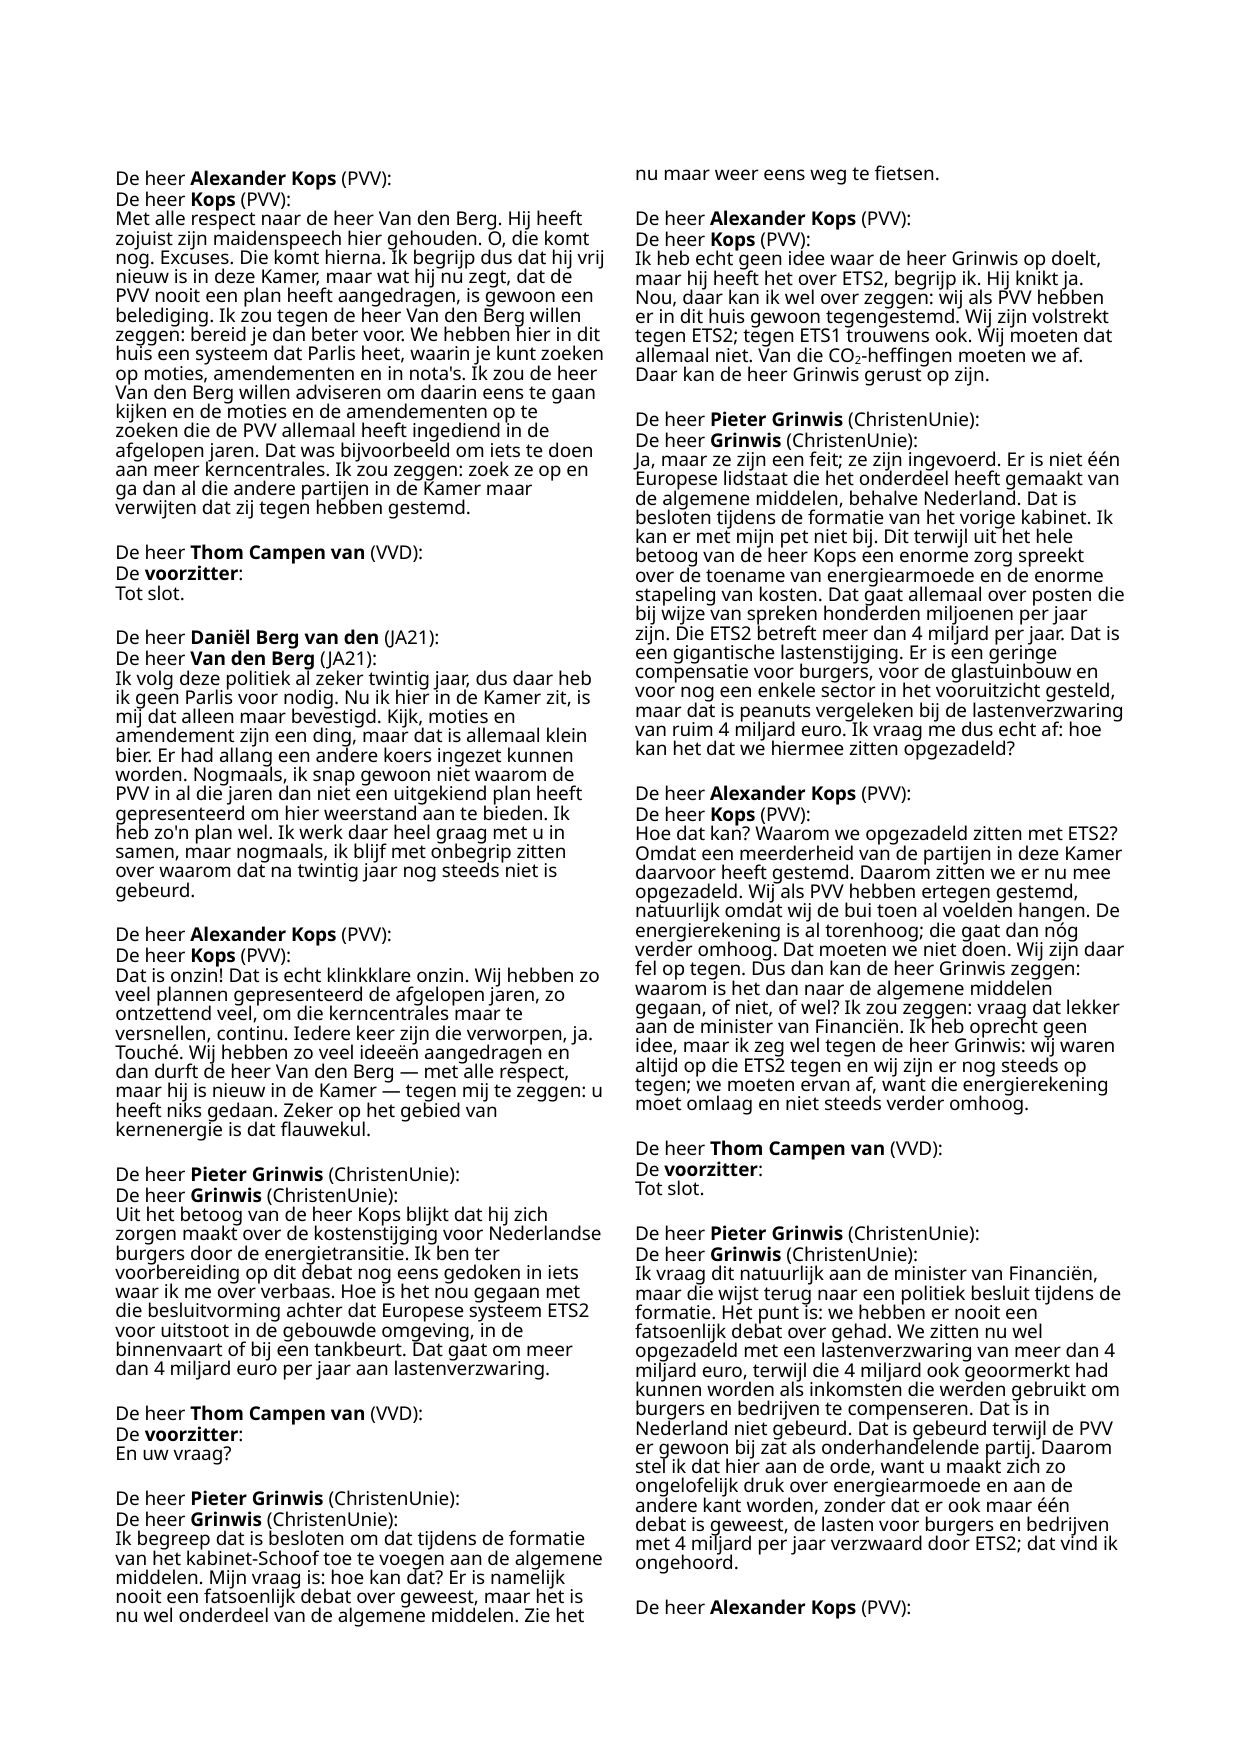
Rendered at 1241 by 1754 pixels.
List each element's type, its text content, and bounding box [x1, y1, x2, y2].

text Ik vraag dit natuurlijk aan de minister van Financiën, maar die wijst terug naar een politiek besluit tijdens de formatie. Het punt is: we hebben er nooit een fatsoenlijk debat over gehad. We zitten nu wel opgezadeld met een lastenverzwaring van meer dan 4 miljard euro, terwijl die 4 miljard ook geoormerkt had kunnen worden als inkomsten die werden gebruikt om burgers en bedrijven te compenseren. Dat is in Nederland niet gebeurd. Dat is gebeurd terwijl de PVV er gewoon bij zat als onderhandelende partij. Daarom stel ik dat hier aan de orde, want u maakt zich zo ongelofelijk druk over energiearmoede en aan de andere kant worden, zonder dat er ook maar één debat is geweest, de lasten voor burgers en bedrijven met 4 miljard per jaar verzwaard door ETS2; dat vind ik ongehoord. [635, 1265, 1125, 1574]
text De heer Pieter Grinwis (ChristenUnie): [635, 406, 1125, 432]
text De voorzitter: [115, 1426, 605, 1445]
text Ik begreep dat is besloten om dat tijdens de formatie van het kabinet-Schoof toe te voegen aan de algemene middelen. Mijn vraag is: hoe kan dat? Er is namelijk nooit een fatsoenlijk debat over geweest, maar het is nu wel onderdeel van de algemene middelen. Zie het [115, 1530, 605, 1627]
text De heer Alexander Kops (PVV): [635, 1594, 1125, 1620]
text Tot slot. [115, 584, 605, 604]
text De heer Kops (PVV): [115, 191, 605, 210]
text Ik volg deze politiek al zeker twintig jaar, dus daar heb ik geen Parlis voor nodig. Nu ik hier in de Kamer zit, is mij dat alleen maar bevestigd. Kijk, moties en amendement zijn een ding, maar dat is allemaal klein bier. Er had allang een andere koers ingezet kunnen worden. Nogmaals, ik snap gewoon niet waarom de PVV in al die jaren dan niet een uitgekiend plan heeft gepresenteerd om hier weerstand aan te bieden. Ik heb zo'n plan wel. Ik werk daar heel graag met u in samen, maar nogmaals, ik blijf met onbegrip zitten over waarom dat na twintig jaar nog steeds niet is gebeurd. [115, 669, 605, 901]
text De heer Grinwis (ChristenUnie): [115, 1187, 605, 1206]
text De heer Alexander Kops (PVV): [635, 780, 1125, 806]
text De heer Pieter Grinwis (ChristenUnie): [115, 1485, 605, 1511]
text De voorzitter: [115, 565, 605, 584]
text De heer Daniël Berg van den (JA21): [115, 624, 605, 650]
text Tot slot. [635, 1180, 1125, 1199]
text Ja, maar ze zijn een feit; ze zijn ingevoerd. Er is niet één Europese lidstaat die het onderdeel heeft gemaakt van de algemene middelen, behalve Nederland. Dat is besloten tijdens de formatie van het vorige kabinet. Ik kan er met mijn pet niet bij. Dit terwijl uit het hele betoog van de heer Kops een enorme zorg spreekt over de toename van energiearmoede en de enorme stapeling van kosten. Dat gaat allemaal over posten die bij wijze van spreken honderden miljoenen per jaar zijn. Die ETS2 betreft meer dan 4 miljard per jaar. Dat is een gigantische lastenstijging. Er is een geringe compensatie voor burgers, voor de glastuinbouw en voor nog een enkele sector in het vooruitzicht gesteld, maar dat is peanuts vergeleken bij de lastenverzwaring van ruim 4 miljard euro. Ik vraag me dus echt af: hoe kan het dat we hiermee zitten opgezadeld? [635, 451, 1125, 759]
text nu maar weer eens weg te fietsen. [635, 165, 1125, 184]
text Hoe dat kan? Waarom we opgezadeld zitten met ETS2? Omdat een meerderheid van de partijen in deze Kamer daarvoor heeft gestemd. Daarom zitten we er nu mee opgezadeld. Wij als PVV hebben ertegen gestemd, natuurlijk omdat wij de bui toen al voelden hangen. De energierekening is al torenhoog; die gaat dan nóg verder omhoog. Dat moeten we niet doen. Wij zijn daar fel op tegen. Dus dan kan de heer Grinwis zeggen: waarom is het dan naar de algemene middelen gegaan, of niet, of wel? Ik zou zeggen: vraag dat lekker aan de minister van Financiën. Ik heb oprecht geen idee, maar ik zeg wel tegen de heer Grinwis: wij waren altijd op die ETS2 tegen en wij zijn er nog steeds op tegen; we moeten ervan af, want die energierekening moet omlaag en niet steeds verder omhoog. [635, 825, 1125, 1114]
text De heer Grinwis (ChristenUnie): [115, 1511, 605, 1530]
text De heer Pieter Grinwis (ChristenUnie): [115, 1161, 605, 1187]
text De heer Alexander Kops (PVV): [115, 922, 605, 947]
text De heer Van den Berg (JA21): [115, 650, 605, 669]
text De heer Thom Campen van (VVD): [115, 1400, 605, 1426]
text De heer Kops (PVV): [635, 231, 1125, 250]
text De heer Grinwis (ChristenUnie): [635, 432, 1125, 451]
text De heer Pieter Grinwis (ChristenUnie): [635, 1220, 1125, 1246]
text De heer Alexander Kops (PVV): [115, 165, 605, 191]
text De voorzitter: [635, 1161, 1125, 1180]
text De heer Grinwis (ChristenUnie): [635, 1246, 1125, 1265]
text Uit het betoog van de heer Kops blijkt dat hij zich zorgen maakt over de kostenstijging voor Nederlandse burgers door de energietransitie. Ik ben ter voorbereiding op dit debat nog eens gedoken in iets waar ik me over verbaas. Hoe is het nou gegaan met die besluitvorming achter dat Europese systeem ETS2 voor uitstoot in de gebouwde omgeving, in de binnenvaart of bij een tankbeurt. Dat gaat om meer dan 4 miljard euro per jaar aan lastenverzwaring. [115, 1206, 605, 1379]
text Ik heb echt geen idee waar de heer Grinwis op doelt, maar hij heeft het over ETS2, begrijp ik. Hij knikt ja. Nou, daar kan ik wel over zeggen: wij als PVV hebben er in dit huis gewoon tegengestemd. Wij zijn volstrekt tegen ETS2; tegen ETS1 trouwens ook. Wij moeten dat allemaal niet. Van die CO2-heffingen moeten we af. Daar kan de heer Grinwis gerust op zijn. [635, 250, 1125, 385]
text De heer Alexander Kops (PVV): [635, 205, 1125, 231]
text Met alle respect naar de heer Van den Berg. Hij heeft zojuist zijn maidenspeech hier gehouden. O, die komt nog. Excuses. Die komt hierna. Ik begrijp dus dat hij vrij nieuw is in deze Kamer, maar wat hij nu zegt, dat de PVV nooit een plan heeft aangedragen, is gewoon een belediging. Ik zou tegen de heer Van den Berg willen zeggen: bereid je dan beter voor. We hebben hier in dit huis een systeem dat Parlis heet, waarin je kunt zoeken op moties, amendementen en in nota's. Ik zou de heer Van den Berg willen adviseren om daarin eens te gaan kijken en de moties en de amendementen op te zoeken die de PVV allemaal heeft ingediend in de afgelopen jaren. Dat was bijvoorbeeld om iets te doen aan meer kerncentrales. Ik zou zeggen: zoek ze op en ga dan al die andere partijen in de Kamer maar verwijten dat zij tegen hebben gestemd. [115, 210, 605, 519]
text En uw vraag? [115, 1445, 605, 1464]
text Dat is onzin! Dat is echt klinkklare onzin. Wij hebben zo veel plannen gepresenteerd de afgelopen jaren, zo ontzettend veel, om die kerncentrales maar te versnellen, continu. Iedere keer zijn die verworpen, ja. Touché. Wij hebben zo veel ideeën aangedragen en dan durft de heer Van den Berg — met alle respect, maar hij is nieuw in de Kamer — tegen mij te zeggen: u heeft niks gedaan. Zeker op het gebied van kernenergie is dat flauwekul. [115, 967, 605, 1140]
text De heer Kops (PVV): [635, 806, 1125, 825]
text De heer Thom Campen van (VVD): [115, 539, 605, 565]
text De heer Kops (PVV): [115, 947, 605, 967]
text De heer Thom Campen van (VVD): [635, 1135, 1125, 1161]
